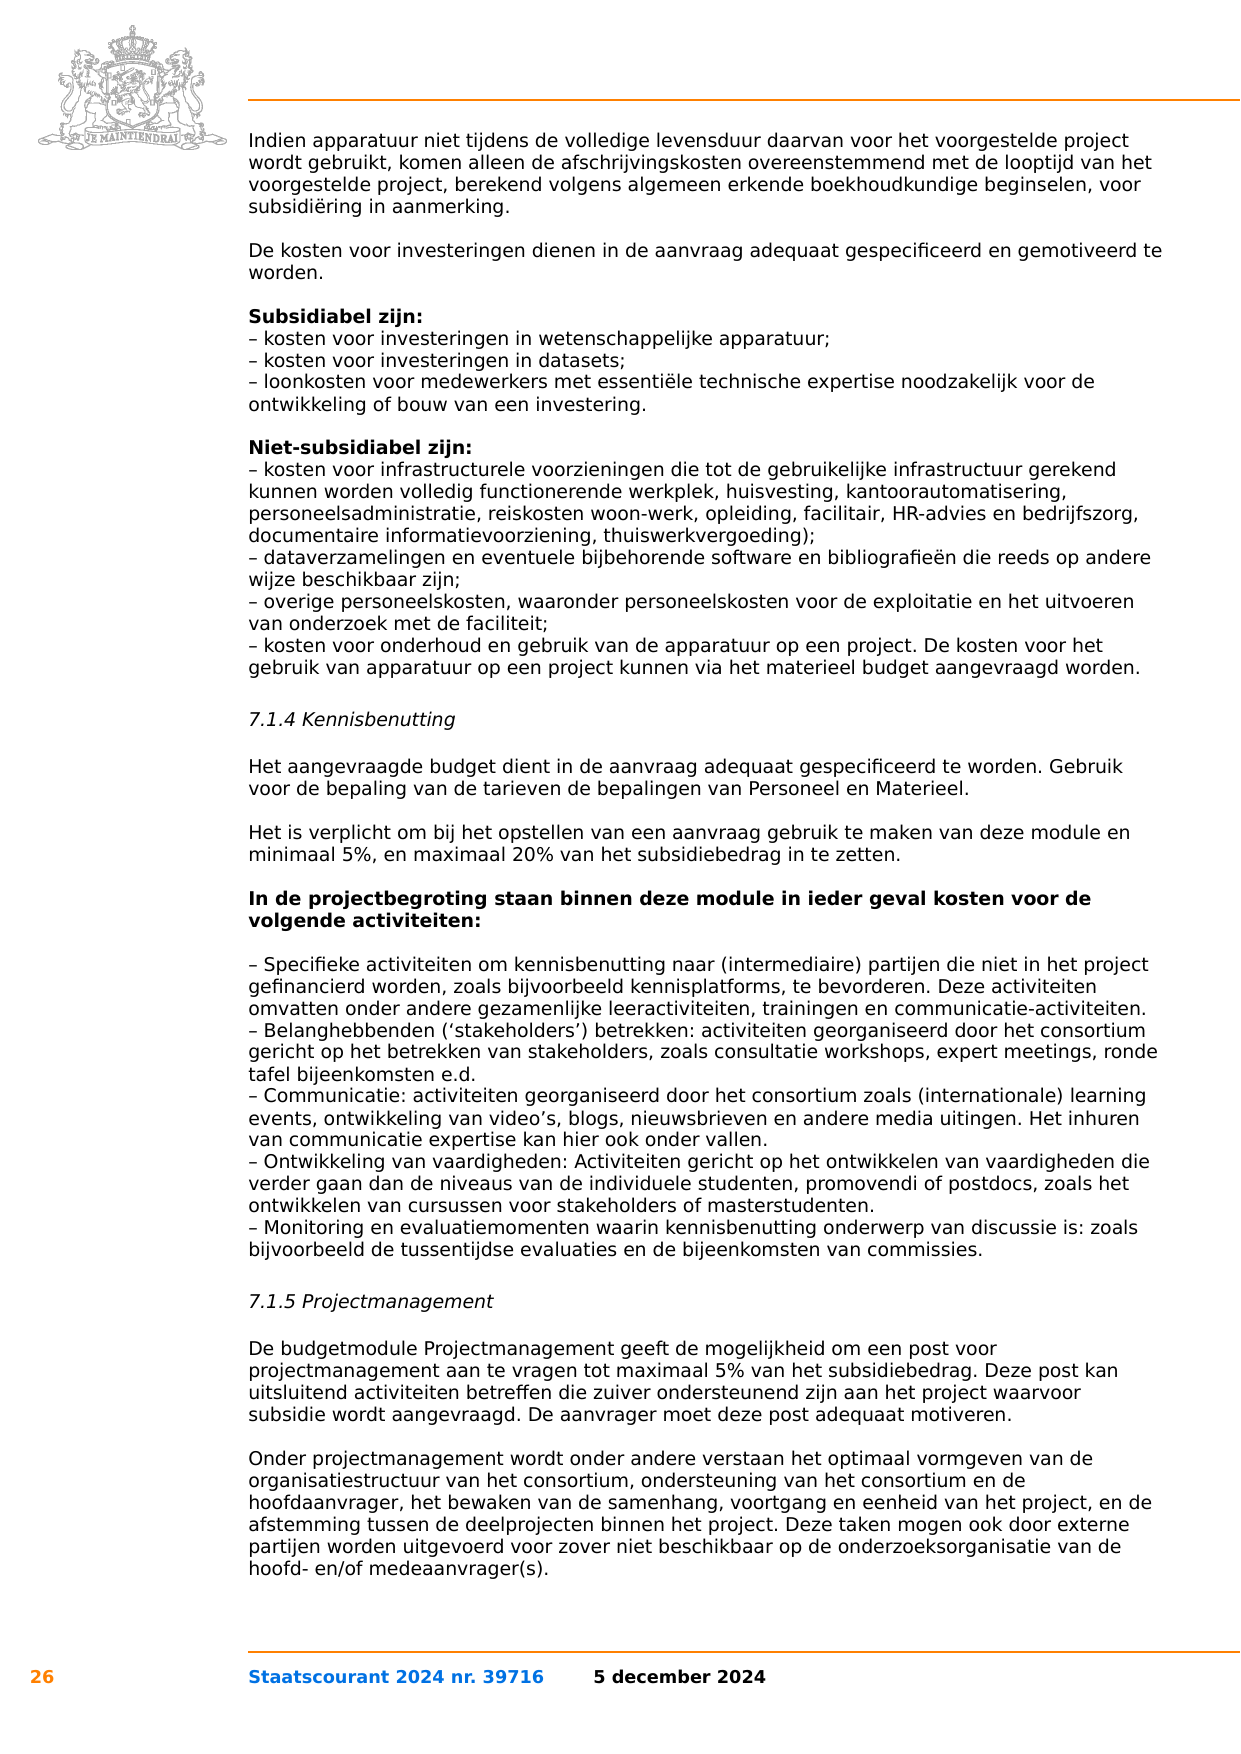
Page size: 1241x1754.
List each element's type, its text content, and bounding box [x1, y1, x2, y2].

text – kosten voor onderhoud en gebruik van de apparatuur op een project. De kosten voor het gebruik van apparatuur op een project kunnen via het materieel budget aangevraagd worden. [248, 635, 1163, 679]
subtitle In de projectbegroting staan binnen deze module in ieder geval kosten voor de volgende activiteiten: [248, 888, 1163, 932]
text – kosten voor infrastructurele voorzieningen die tot de gebruikelijke infrastructuur gerekend kunnen worden volledig functionerende werkplek, huisvesting, kantoorautomatisering, personeelsadministratie, reiskosten woon-werk, opleiding, facilitair, HR-advies en bedrijfszorg, documentaire informatievoorziening, thuiswerkvergoeding); [248, 459, 1163, 547]
text – Communicatie: activiteiten georganiseerd door het consortium zoals (internationale) learning events, ontwikkeling van video’s, blogs, nieuwsbrieven en andere media uitingen. Het inhuren van communicatie expertise kan hier ook onder vallen. [248, 1085, 1163, 1151]
text Subsidiabel zijn: [248, 306, 1163, 327]
text – Ontwikkeling van vaardigheden: Activiteiten gericht op het ontwikkelen van vaardigheden die verder gaan dan de niveaus van de individuele studenten, promovendi of postdocs, zoals het ontwikkelen van cursussen voor stakeholders of masterstudenten. [248, 1151, 1163, 1217]
text – Monitoring en evaluatiemomenten waarin kennisbenutting onderwerp van discussie is: zoals bijvoorbeeld de tussentijdse evaluaties en de bijeenkomsten van commissies. [248, 1217, 1163, 1261]
text – dataverzamelingen en eventuele bijbehorende software en bibliografieën die reeds op andere wijze beschikbaar zijn; [248, 547, 1163, 591]
text Indien apparatuur niet tijdens de volledige levensduur daarvan voor het voorgestelde project wordt gebruikt, komen alleen de afschrijvingskosten overeenstemmend met de looptijd van het voorgestelde project, berekend volgens algemeen erkende boekhoudkundige beginselen, voor subsidiëring in aanmerking. [248, 130, 1163, 218]
text Niet-subsidiabel zijn: [248, 437, 1163, 459]
text – Specifieke activiteiten om kennisbenutting naar (intermediaire) partijen die niet in het project gefinancierd worden, zoals bijvoorbeeld kennisplatforms, te bevorderen. Deze activiteiten omvatten onder andere gezamenlijke leeractiviteiten, trainingen en communicatie-activiteiten. [248, 953, 1163, 1019]
text – kosten voor investeringen in wetenschappelijke apparatuur; [248, 327, 1163, 349]
text De budgetmodule Projectmanagement geeft de mogelijkheid om een post voor projectmanagement aan te vragen tot maximaal 5% van het subsidiebedrag. Deze post kan uitsluitend activiteiten betreffen die zuiver ondersteunend zijn aan het project waarvoor subsidie wordt aangevraagd. De aanvrager moet deze post adequaat motiveren. [248, 1338, 1163, 1426]
text – overige personeelskosten, waaronder personeelskosten voor de exploitatie en het uitvoeren van onderzoek met de faciliteit; [248, 591, 1163, 635]
picture [38, 25, 227, 150]
subtitle 7.1.5 Projectmanagement [248, 1291, 1163, 1313]
text Het is verplicht om bij het opstellen van een aanvraag gebruik te maken van deze module en minimaal 5%, en maximaal 20% van het subsidiebedrag in te zetten. [248, 822, 1163, 866]
text – kosten voor investeringen in datasets; [248, 349, 1163, 371]
text Onder projectmanagement wordt onder andere verstaan het optimaal vormgeven van de organisatiestructuur van het consortium, ondersteuning van het consortium en de hoofdaanvrager, het bewaken van de samenhang, voortgang en eenheid van het project, en de afstemming tussen de deelprojecten binnen het project. Deze taken mogen ook door externe partijen worden uitgevoerd voor zover niet beschikbaar op de onderzoeksorganisatie van de hoofd- en/of medeaanvrager(s). [248, 1448, 1163, 1580]
text – Belanghebbenden (‘stakeholders’) betrekken: activiteiten georganiseerd door het consortium gericht op het betrekken van stakeholders, zoals consultatie workshops, expert meetings, ronde tafel bijeenkomsten e.d. [248, 1019, 1163, 1085]
text – loonkosten voor medewerkers met essentiële technische expertise noodzakelijk voor de ontwikkeling of bouw van een investering. [248, 371, 1163, 415]
text De kosten voor investeringen dienen in de aanvraag adequaat gespecificeerd en gemotiveerd te worden. [248, 240, 1163, 284]
subtitle 7.1.4 Kennisbenutting [248, 709, 1163, 731]
text Het aangevraagde budget dient in de aanvraag adequaat gespecificeerd te worden. Gebruik voor de bepaling van de tarieven de bepalingen van Personeel en Materieel. [248, 756, 1163, 800]
